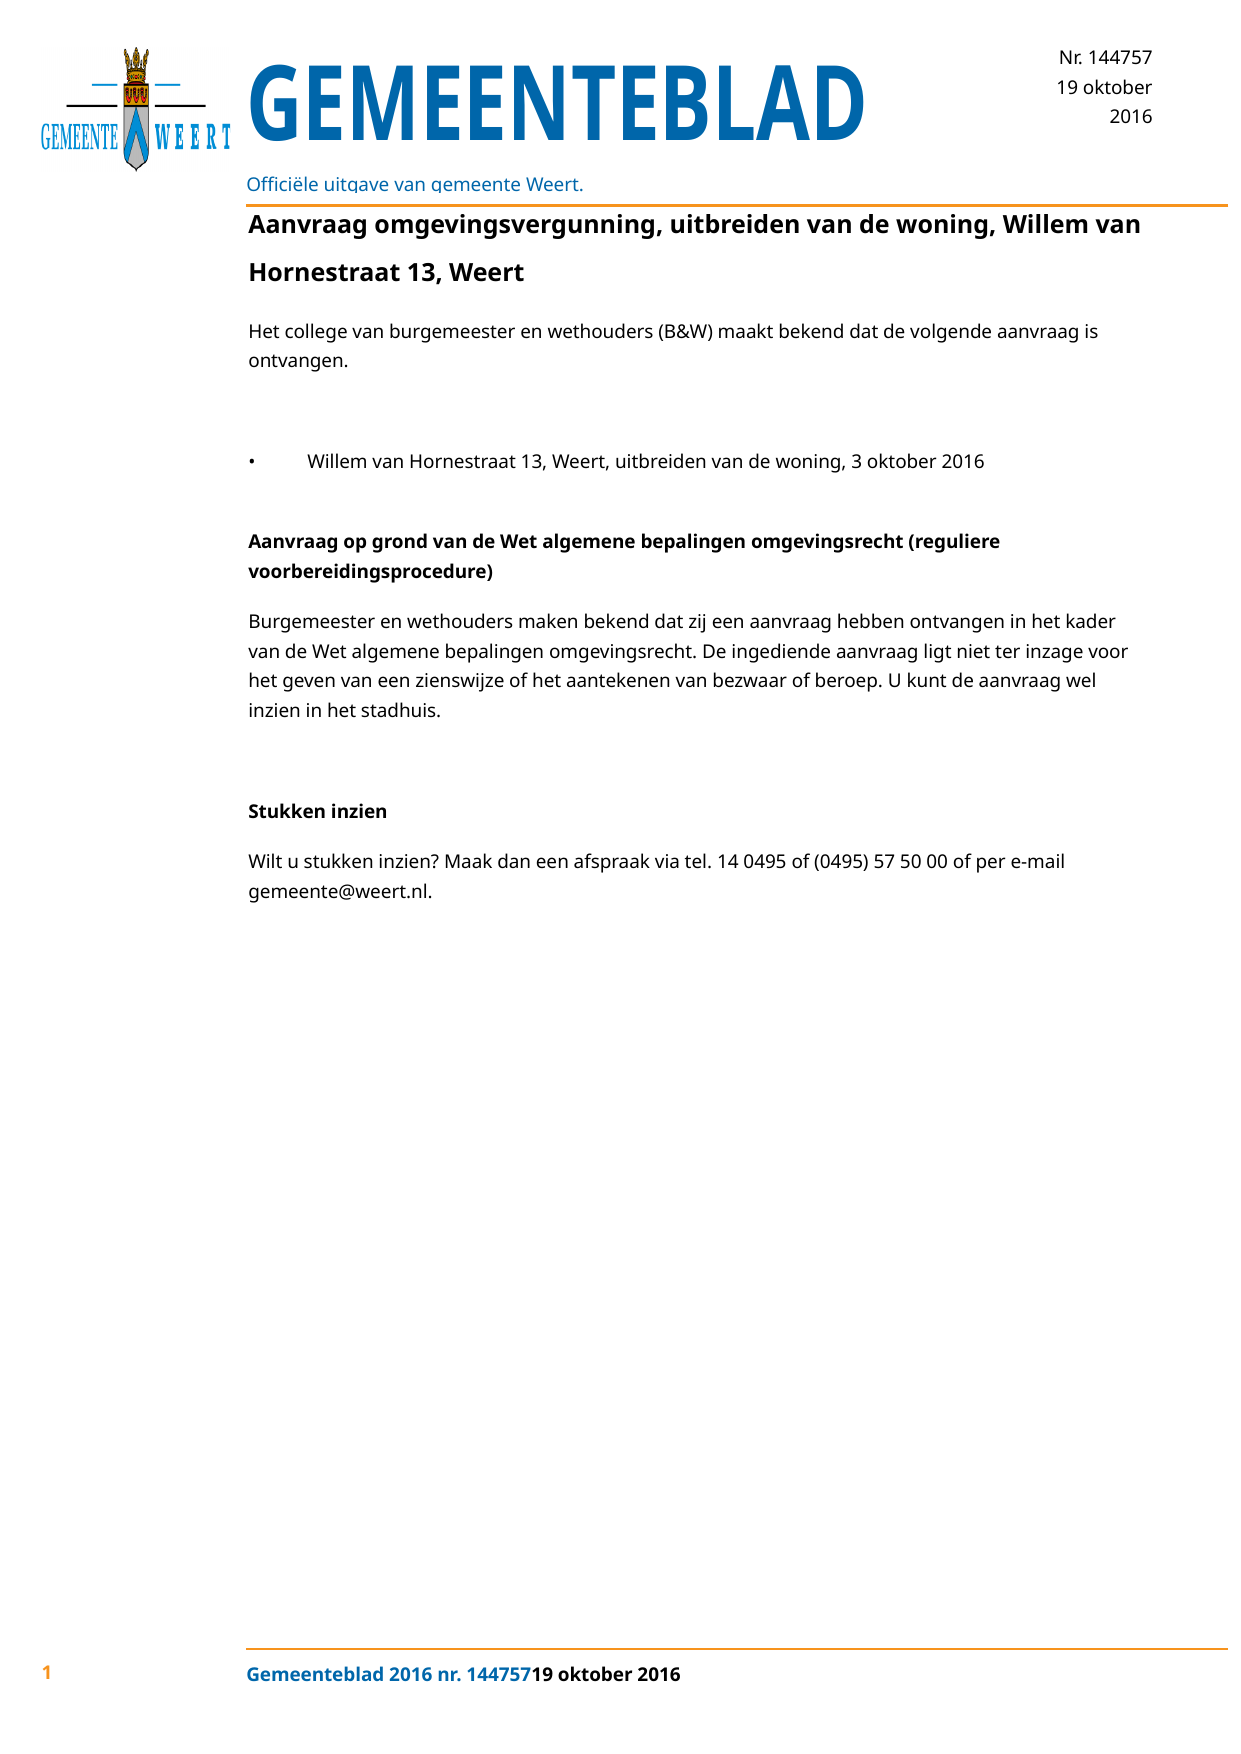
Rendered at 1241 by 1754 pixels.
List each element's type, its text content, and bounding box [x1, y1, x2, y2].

text Aanvraag op grond van de Wet algemene bepalingen omgevingsrecht (reguliere voorbereidingsprocedure) [248, 528, 1152, 584]
text Het college van burgemeester en wethouders (B&W) maakt bekend dat de volgende aanvraag is ontvangen. [248, 318, 1152, 373]
text Aanvraag omgevingsvergunning, uitbreiden van de woning, Willem van Hornestraat 13, Weert [248, 207, 1152, 288]
text Burgemeester en wethouders maken bekend dat zij een aanvraag hebben ontvangen in het kader van de Wet algemene bepalingen omgevingsrecht. De ingediende aanvraag ligt niet ter inzage voor het geven van een zienswijze of het aantekenen van bezwaar of beroep. U kunt de aanvraag wel inzien in het stadhuis. [248, 608, 1152, 723]
text Wilt u stukken inzien? Maak dan een afspraak via tel. 14 0495 of (0495) 57 50 00 of per e-mail gemeente@weert.nl. [248, 848, 1152, 904]
picture [41, 47, 231, 172]
list Willem van Hornestraat 13, Weert, uitbreiden van de woning, 3 oktober 2016 [248, 448, 1152, 474]
text Stukken inzien [248, 798, 1152, 824]
